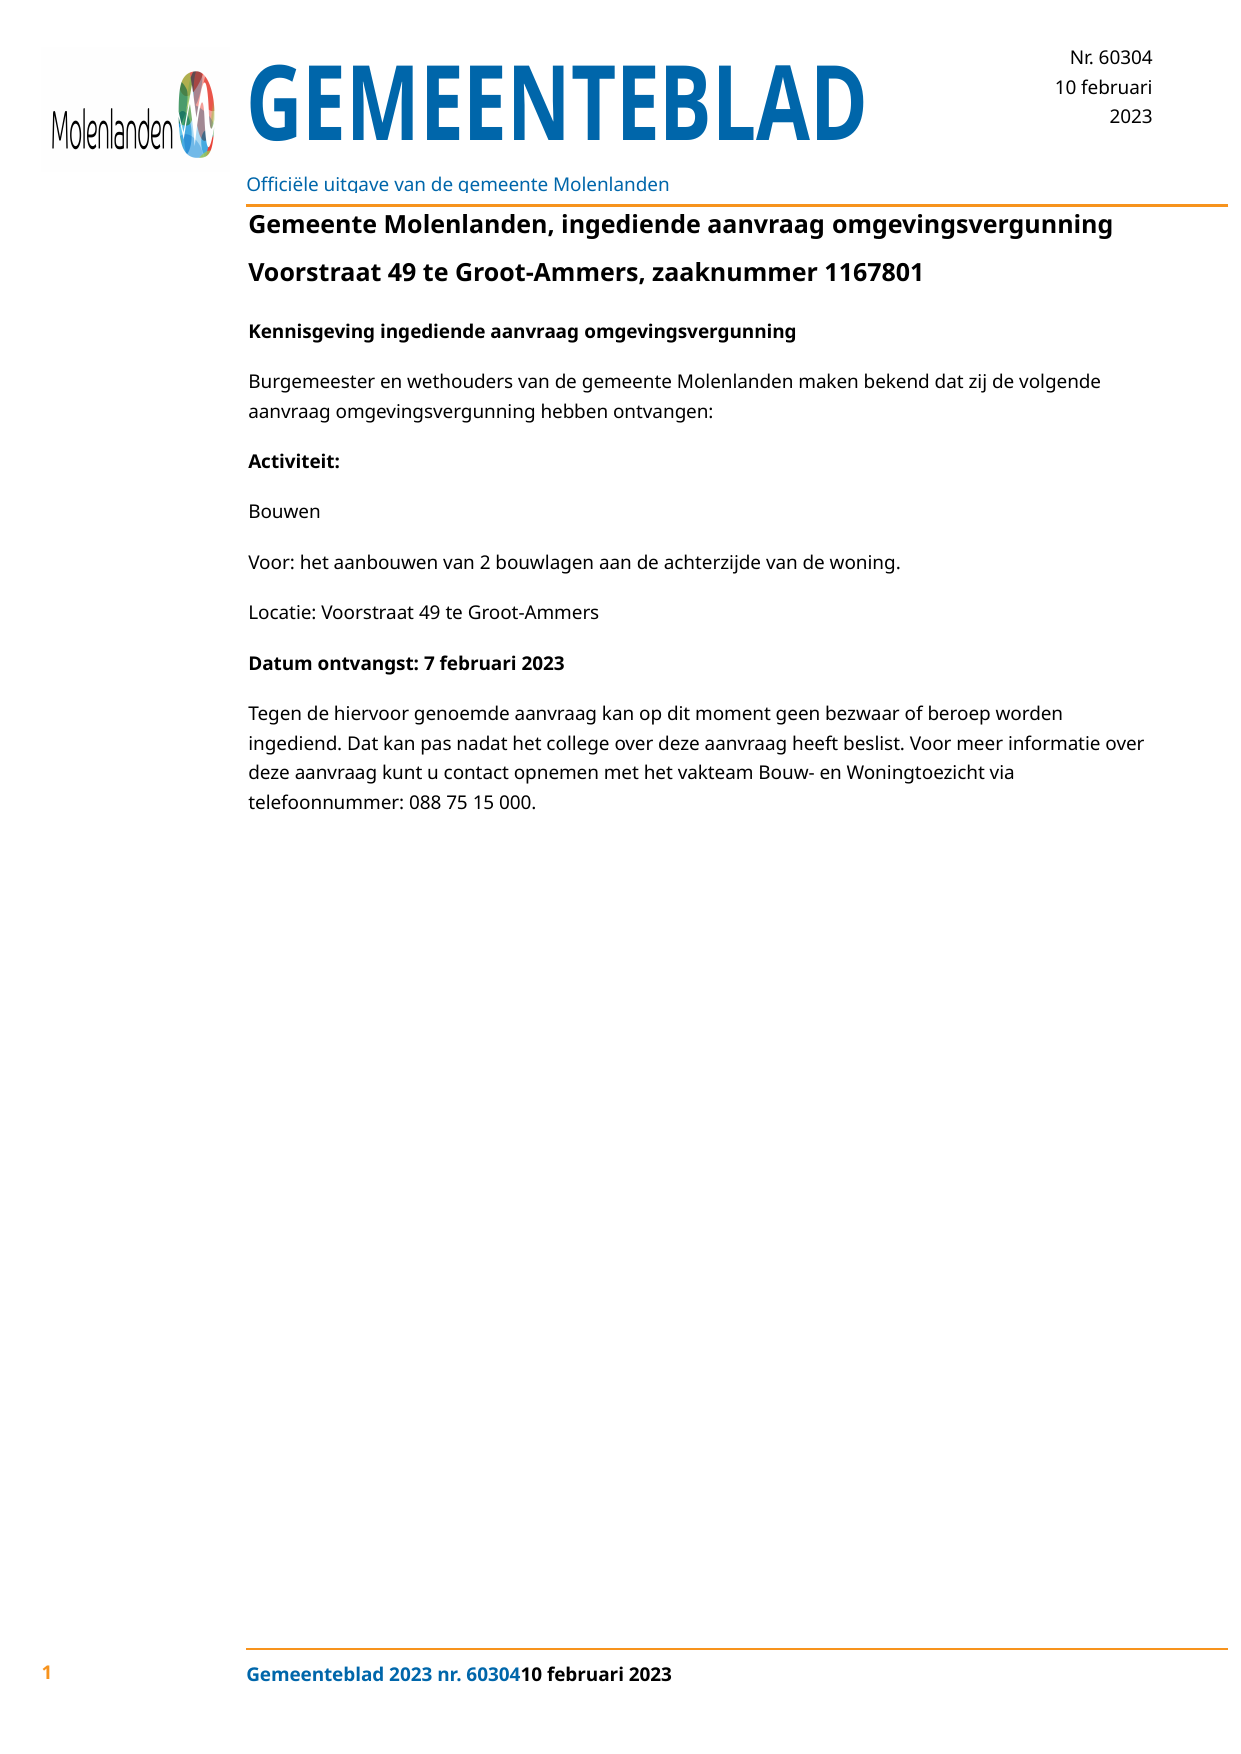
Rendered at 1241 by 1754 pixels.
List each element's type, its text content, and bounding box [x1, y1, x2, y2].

text Burgemeester en wethouders van de gemeente Molenlanden maken bekend dat zij de volgende aanvraag omgevingsvergunning hebben ontvangen: [248, 368, 1152, 424]
text Voor: het aanbouwen van 2 bouwlagen aan de achterzijde van de woning. [248, 549, 1152, 575]
text Locatie: Voorstraat 49 te Groot-Ammers [248, 599, 1152, 625]
text Datum ontvangst: 7 februari 2023 [248, 650, 1152, 676]
picture [41, 47, 231, 172]
text Gemeente Molenlanden, ingediende aanvraag omgevingsvergunning Voorstraat 49 te Groot-Ammers, zaaknummer 1167801 [248, 207, 1152, 288]
text Tegen de hiervoor genoemde aanvraag kan op dit moment geen bezwaar of beroep worden ingediend. Dat kan pas nadat het college over deze aanvraag heeft beslist. Voor meer informatie over deze aanvraag kunt u contact opnemen met het vakteam Bouw- en Woningtoezicht via telefoonnummer: 088 75 15 000. [248, 700, 1152, 815]
text Kennisgeving ingediende aanvraag omgevingsvergunning [248, 318, 1152, 344]
text Activiteit: [248, 448, 1152, 474]
text Bouwen [248, 499, 1152, 524]
